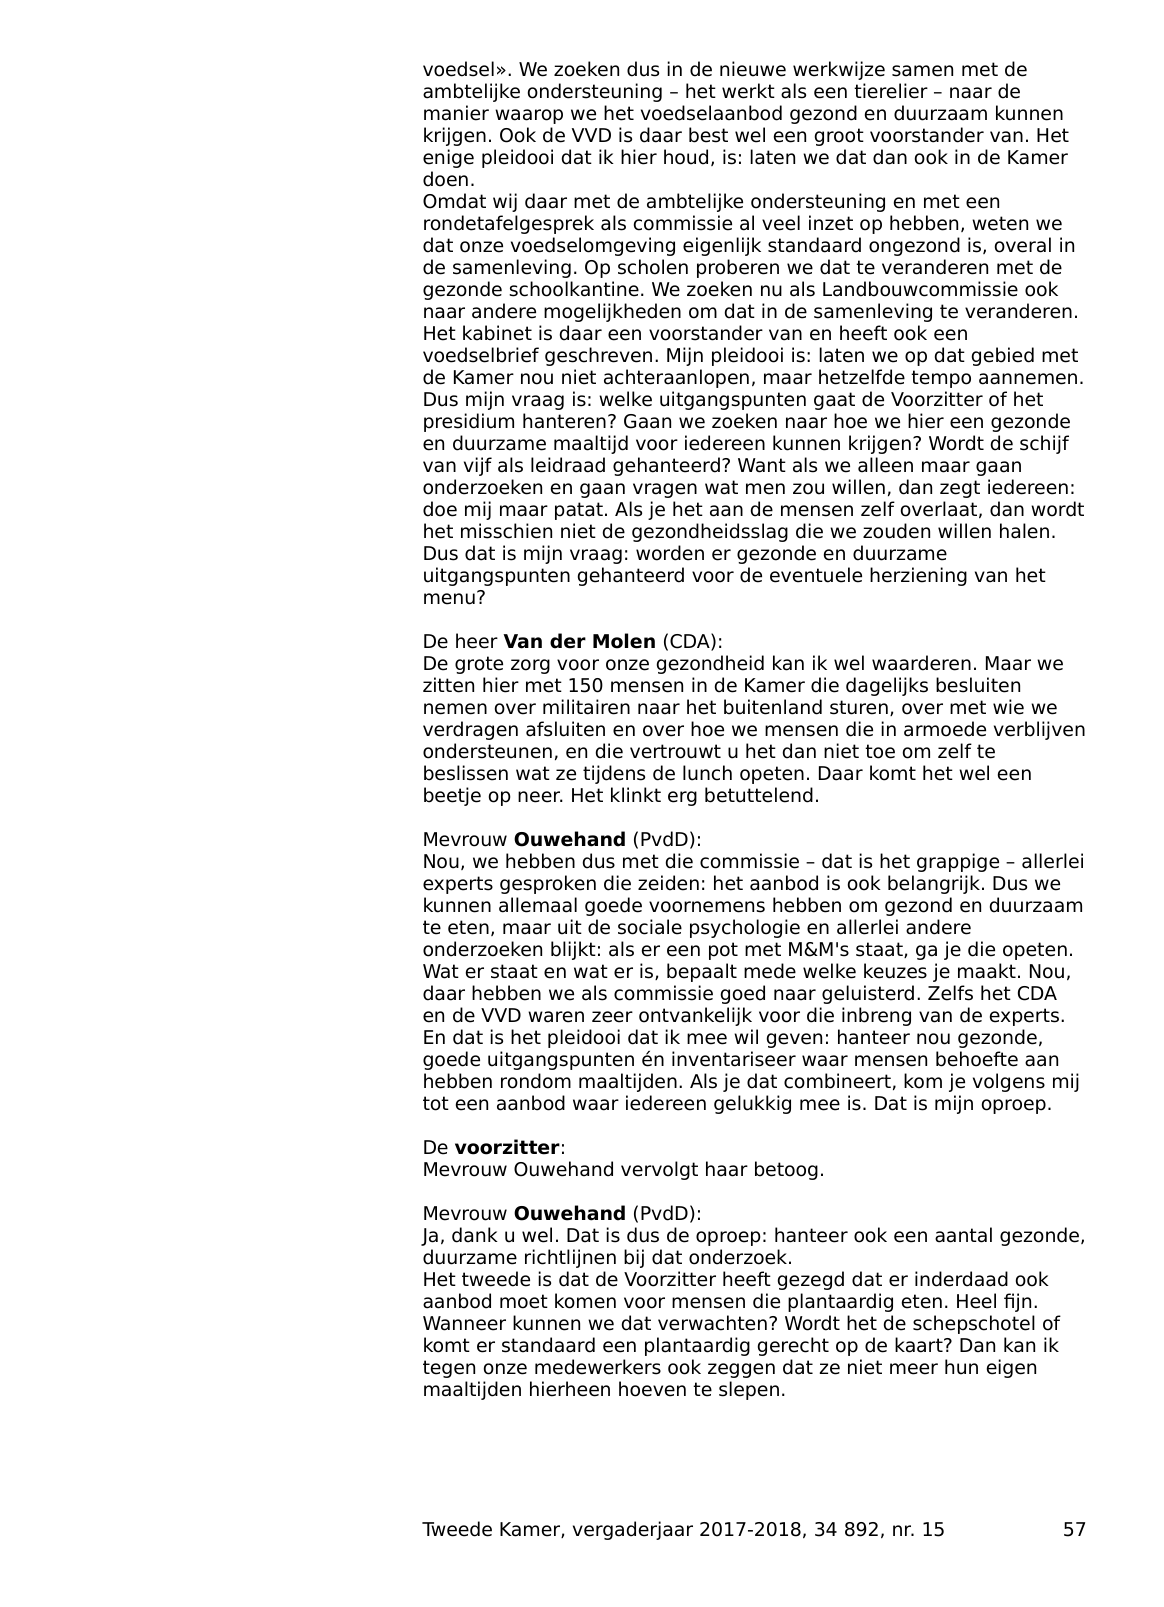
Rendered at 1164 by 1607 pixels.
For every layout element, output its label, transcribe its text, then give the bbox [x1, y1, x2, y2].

text Ja, dank u wel. Dat is dus de oproep: hanteer ook een aantal gezonde, duurzame richtlijnen bij dat onderzoek. [422, 1225, 1087, 1269]
text Het tweede is dat de Voorzitter heeft gezegd dat er inderdaad ook aanbod moet komen voor mensen die plantaardig eten. Heel fijn. Wanneer kunnen we dat verwachten? Wordt het de schepschotel of komt er standaard een plantaardig gerecht op de kaart? Dan kan ik tegen onze medewerkers ook zeggen dat ze niet meer hun eigen maaltijden hierheen hoeven te slepen. [422, 1269, 1087, 1401]
text voedsel». We zoeken dus in de nieuwe werkwijze samen met de ambtelijke ondersteuning – het werkt als een tierelier – naar de manier waarop we het voedselaanbod gezond en duurzaam kunnen krijgen. Ook de VVD is daar best wel een groot voorstander van. Het enige pleidooi dat ik hier houd, is: laten we dat dan ook in de Kamer doen. [422, 59, 1087, 191]
text De voorzitter: [422, 1137, 1087, 1159]
text Mevrouw Ouwehand vervolgt haar betoog. [422, 1159, 1087, 1181]
text De heer Van der Molen (CDA): [422, 631, 1087, 653]
text Omdat wij daar met de ambtelijke ondersteuning en met een rondetafelgesprek als commissie al veel inzet op hebben, weten we dat onze voedselomgeving eigenlijk standaard ongezond is, overal in de samenleving. Op scholen proberen we dat te veranderen met de gezonde schoolkantine. We zoeken nu als Landbouwcommissie ook naar andere mogelijkheden om dat in de samenleving te veranderen. Het kabinet is daar een voorstander van en heeft ook een voedselbrief geschreven. Mijn pleidooi is: laten we op dat gebied met de Kamer nou niet achteraanlopen, maar hetzelfde tempo aannemen. Dus mijn vraag is: welke uitgangspunten gaat de Voorzitter of het presidium hanteren? Gaan we zoeken naar hoe we hier een gezonde en duurzame maaltijd voor iedereen kunnen krijgen? Wordt de schijf van vijf als leidraad gehanteerd? Want als we alleen maar gaan onderzoeken en gaan vragen wat men zou willen, dan zegt iedereen: doe mij maar patat. Als je het aan de mensen zelf overlaat, dan wordt het misschien niet de gezondheidsslag die we zouden willen halen. Dus dat is mijn vraag: worden er gezonde en duurzame uitgangspunten gehanteerd voor de eventuele herziening van het menu? [422, 191, 1087, 608]
text Mevrouw Ouwehand (PvdD): [422, 829, 1087, 851]
text Mevrouw Ouwehand (PvdD): [422, 1203, 1087, 1225]
text Nou, we hebben dus met die commissie – dat is het grappige – allerlei experts gesproken die zeiden: het aanbod is ook belangrijk. Dus we kunnen allemaal goede voornemens hebben om gezond en duurzaam te eten, maar uit de sociale psychologie en allerlei andere onderzoeken blijkt: als er een pot met M&M's staat, ga je die opeten. Wat er staat en wat er is, bepaalt mede welke keuzes je maakt. Nou, daar hebben we als commissie goed naar geluisterd. Zelfs het CDA en de VVD waren zeer ontvankelijk voor die inbreng van de experts. En dat is het pleidooi dat ik mee wil geven: hanteer nou gezonde, goede uitgangspunten én inventariseer waar mensen behoefte aan hebben rondom maaltijden. Als je dat combineert, kom je volgens mij tot een aanbod waar iedereen gelukkig mee is. Dat is mijn oproep. [422, 851, 1087, 1114]
text De grote zorg voor onze gezondheid kan ik wel waarderen. Maar we zitten hier met 150 mensen in de Kamer die dagelijks besluiten nemen over militairen naar het buitenland sturen, over met wie we verdragen afsluiten en over hoe we mensen die in armoede verblijven ondersteunen, en die vertrouwt u het dan niet toe om zelf te beslissen wat ze tijdens de lunch opeten. Daar komt het wel een beetje op neer. Het klinkt erg betuttelend. [422, 653, 1087, 807]
